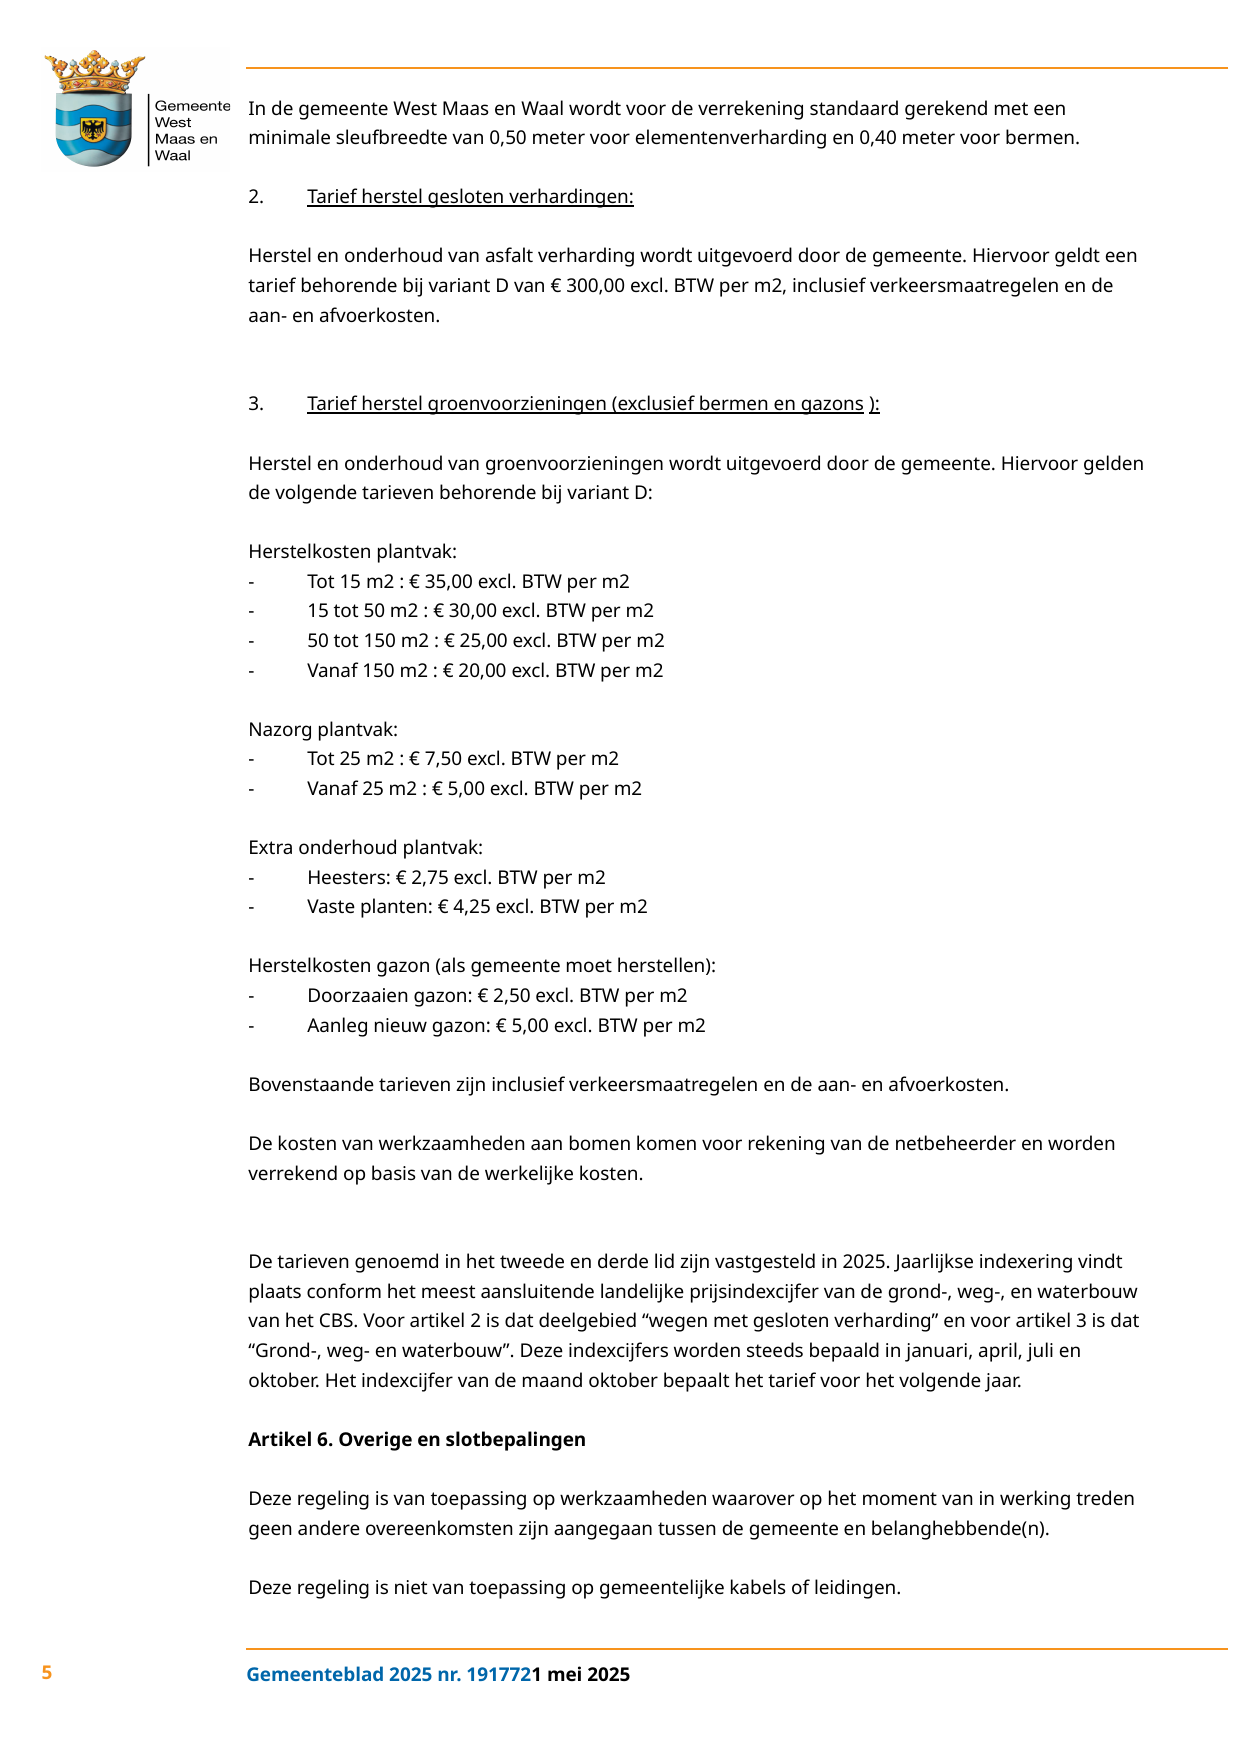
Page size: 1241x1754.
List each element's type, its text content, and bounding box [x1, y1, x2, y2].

list Tarief herstel gesloten verhardingen: [248, 183, 1152, 209]
text Herstel en onderhoud van groenvoorzieningen wordt uitgevoerd door de gemeente. Hiervoor gelden de volgende tarieven behorende bij variant D: [248, 450, 1152, 505]
list Vanaf 25 m2 : € 5,00 excl. BTW per m2 [248, 775, 1152, 801]
text De tarieven genoemd in het tweede en derde lid zijn vastgesteld in 2025. Jaarlijkse indexering vindt plaats conform het meest aansluitende landelijke prijsindexcijfer van de grond-, weg-, en waterbouw van het CBS. Voor artikel 2 is dat deelgebied “wegen met gesloten verharding” en voor artikel 3 is dat “Grond-, weg- en waterbouw”. Deze indexcijfers worden steeds bepaald in januari, april, juli en oktober. Het indexcijfer van de maand oktober bepaalt het tarief voor het volgende jaar. [248, 1248, 1152, 1393]
text Herstel en onderhoud van asfalt verharding wordt uitgevoerd door de gemeente. Hiervoor geldt een tarief behorende bij variant D van € 300,00 excl. BTW per m2, inclusief verkeersmaatregelen en de aan- en afvoerkosten. [248, 243, 1152, 328]
text De kosten van werkzaamheden aan bomen komen voor rekening van de netbeheerder en worden verrekend op basis van de werkelijke kosten. [248, 1130, 1152, 1186]
list Doorzaaien gazon: € 2,50 excl. BTW per m2 [248, 982, 1152, 1008]
text Herstelkosten gazon (als gemeente moet herstellen): [248, 953, 1152, 978]
text Bovenstaande tarieven zijn inclusief verkeersmaatregelen en de aan- en afvoerkosten. [248, 1071, 1152, 1097]
list 15 tot 50 m2 : € 30,00 excl. BTW per m2 [248, 598, 1152, 623]
list Vanaf 150 m2 : € 20,00 excl. BTW per m2 [248, 657, 1152, 683]
list Aanleg nieuw gazon: € 5,00 excl. BTW per m2 [248, 1012, 1152, 1038]
list Tot 15 m2 : € 35,00 excl. BTW per m2 [248, 568, 1152, 594]
text Artikel 6. Overige en slotbepalingen [248, 1426, 1152, 1452]
text In de gemeente West Maas en Waal wordt voor de verrekening standaard gerekend met een minimale sleufbreedte van 0,50 meter voor elementenverharding en 0,40 meter voor bermen. [248, 95, 1152, 150]
text Deze regeling is van toepassing op werkzaamheden waarover op het moment van in werking treden geen andere overeenkomsten zijn aangegaan tussen de gemeente en belanghebbende(n). [248, 1485, 1152, 1541]
list Tarief herstel groenvoorzieningen (exclusief bermen en gazons ): [248, 391, 1152, 416]
text Extra onderhoud plantvak: [248, 834, 1152, 860]
list Vaste planten: € 4,25 excl. BTW per m2 [248, 893, 1152, 919]
picture [41, 47, 231, 172]
list 50 tot 150 m2 : € 25,00 excl. BTW per m2 [248, 627, 1152, 653]
list Tot 25 m2 : € 7,50 excl. BTW per m2 [248, 746, 1152, 771]
list Heesters: € 2,75 excl. BTW per m2 [248, 864, 1152, 890]
text Deze regeling is niet van toepassing op gemeentelijke kabels of leidingen. [248, 1574, 1152, 1600]
text Nazorg plantvak: [248, 716, 1152, 742]
text Herstelkosten plantvak: [248, 538, 1152, 564]
